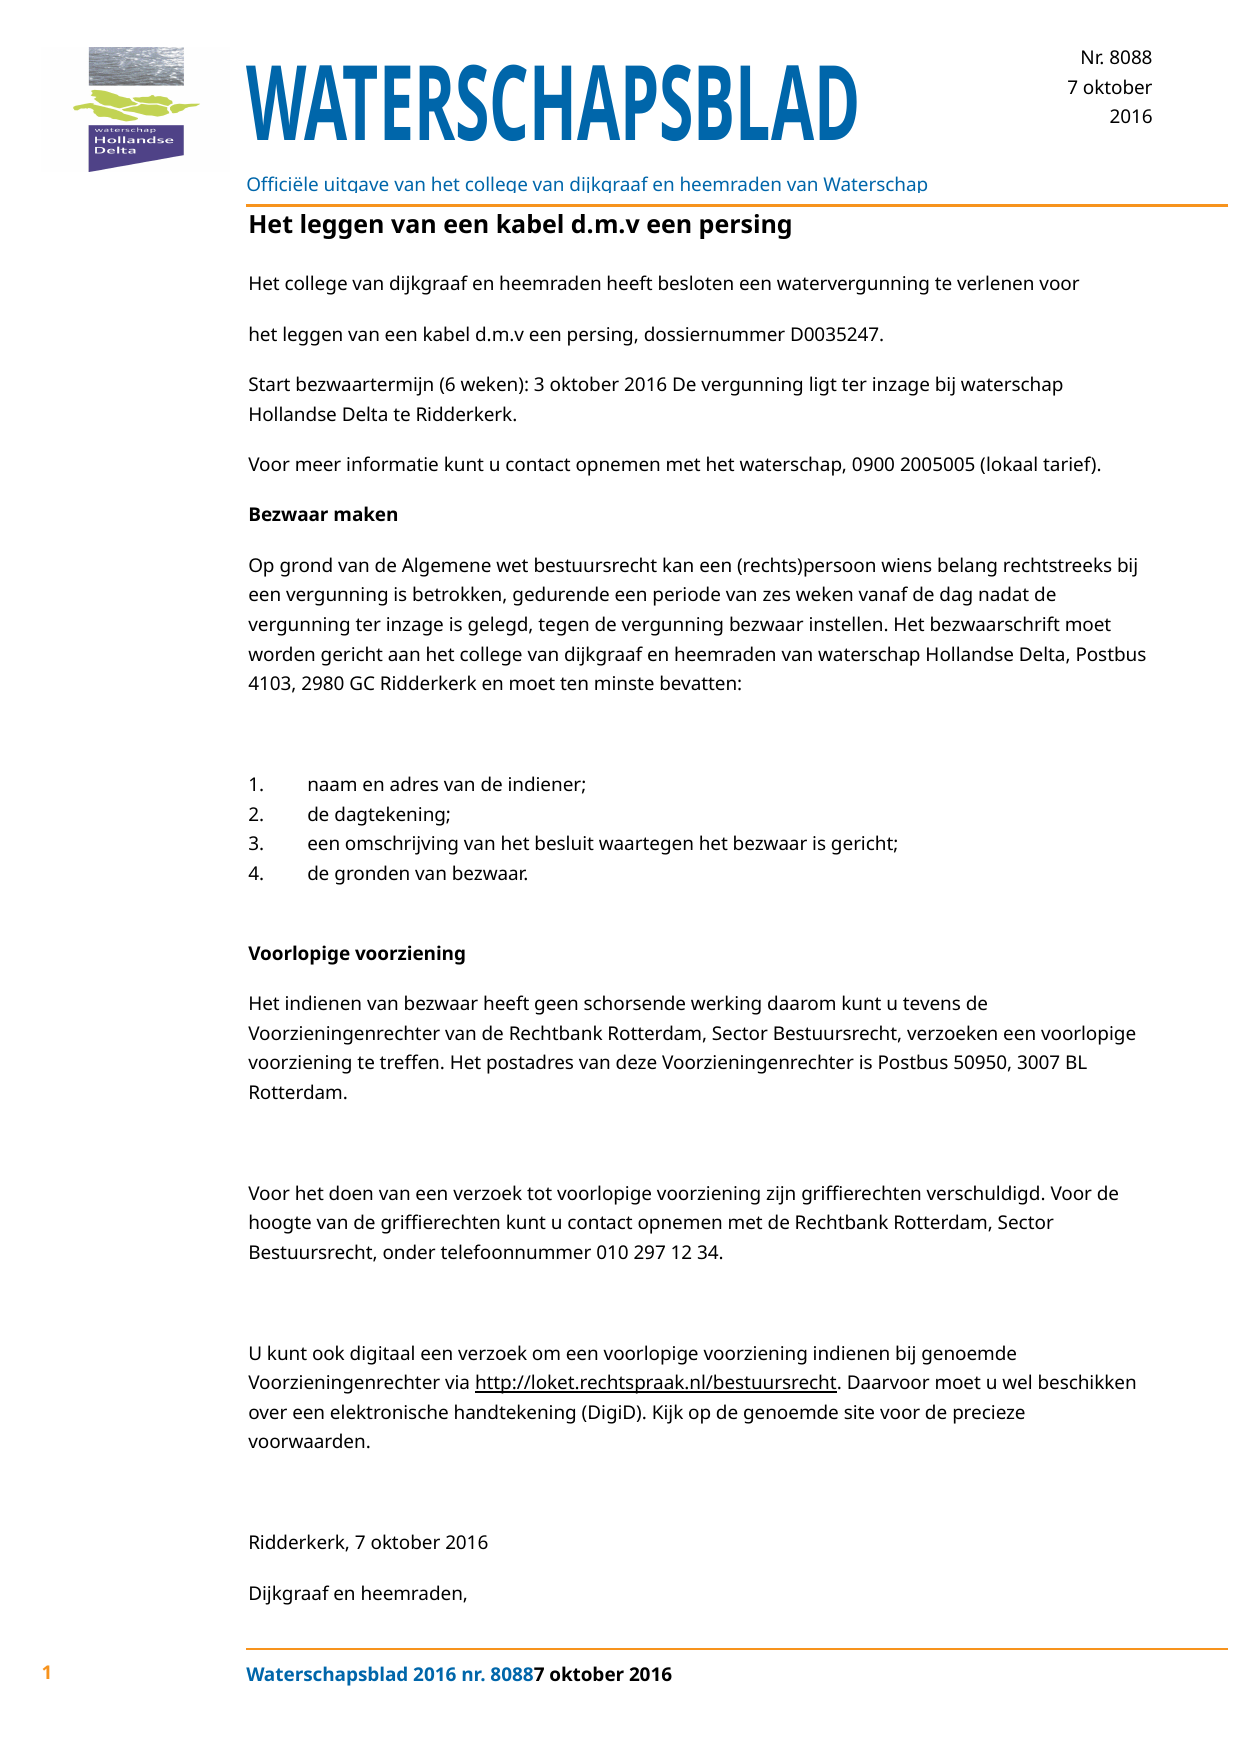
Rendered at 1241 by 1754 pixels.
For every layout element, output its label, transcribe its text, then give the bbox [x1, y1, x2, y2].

list naam en adres van de indiener; [248, 771, 1152, 797]
text Het indienen van bezwaar heeft geen schorsende werking daarom kunt u tevens de Voorzieningenrechter van de Rechtbank Rotterdam, Sector Bestuursrecht, verzoeken een voorlopige voorziening te treffen. Het postadres van deze Voorzieningenrechter is Postbus 50950, 3007 BL Rotterdam. [248, 990, 1152, 1105]
text Voorlopige voorziening [248, 940, 1152, 966]
text Bezwaar maken [248, 502, 1152, 527]
text Op grond van de Algemene wet bestuursrecht kan een (rechts)persoon wiens belang rechtstreeks bij een vergunning is betrokken, gedurende een periode van zes weken vanaf de dag nadat de vergunning ter inzage is gelegd, tegen de vergunning bezwaar instellen. Het bezwaarschrift moet worden gericht aan het college van dijkgraaf en heemraden van waterschap Hollandse Delta, Postbus 4103, 2980 GC Ridderkerk en moet ten minste bevatten: [248, 552, 1152, 696]
text Ridderkerk, 7 oktober 2016 [248, 1529, 1152, 1555]
text het leggen van een kabel d.m.v een persing, dossiernummer D0035247. [248, 321, 1152, 346]
text Voor meer informatie kunt u contact opnemen met het waterschap, 0900 2005005 (lokaal tarief). [248, 451, 1152, 477]
list een omschrijving van het besluit waartegen het bezwaar is gericht; [248, 830, 1152, 856]
list de gronden van bezwaar. [248, 860, 1152, 886]
text Het leggen van een kabel d.m.v een persing [248, 207, 1152, 241]
picture [41, 47, 231, 172]
text Voor het doen van een verzoek tot voorlopige voorziening zijn griffierechten verschuldigd. Voor de hoogte van de griffierechten kunt u contact opnemen met de Rechtbank Rotterdam, Sector Bestuursrecht, onder telefoonnummer 010 297 12 34. [248, 1180, 1152, 1265]
text Start bezwaartermijn (6 weken): 3 oktober 2016 De vergunning ligt ter inzage bij waterschap Hollandse Delta te Ridderkerk. [248, 371, 1152, 426]
text Het college van dijkgraaf en heemraden heeft besloten een watervergunning te verlenen voor [248, 270, 1152, 296]
list de dagtekening; [248, 801, 1152, 826]
text Dijkgraaf en heemraden, [248, 1580, 1152, 1606]
text U kunt ook digitaal een verzoek om een voorlopige voorziening indienen bij genoemde Voorzieningenrechter via http://loket.rechtspraak.nl/bestuursrecht. Daarvoor moet u wel beschikken over een elektronische handtekening (DigiD). Kijk op de genoemde site voor de precieze voorwaarden. [248, 1340, 1152, 1454]
